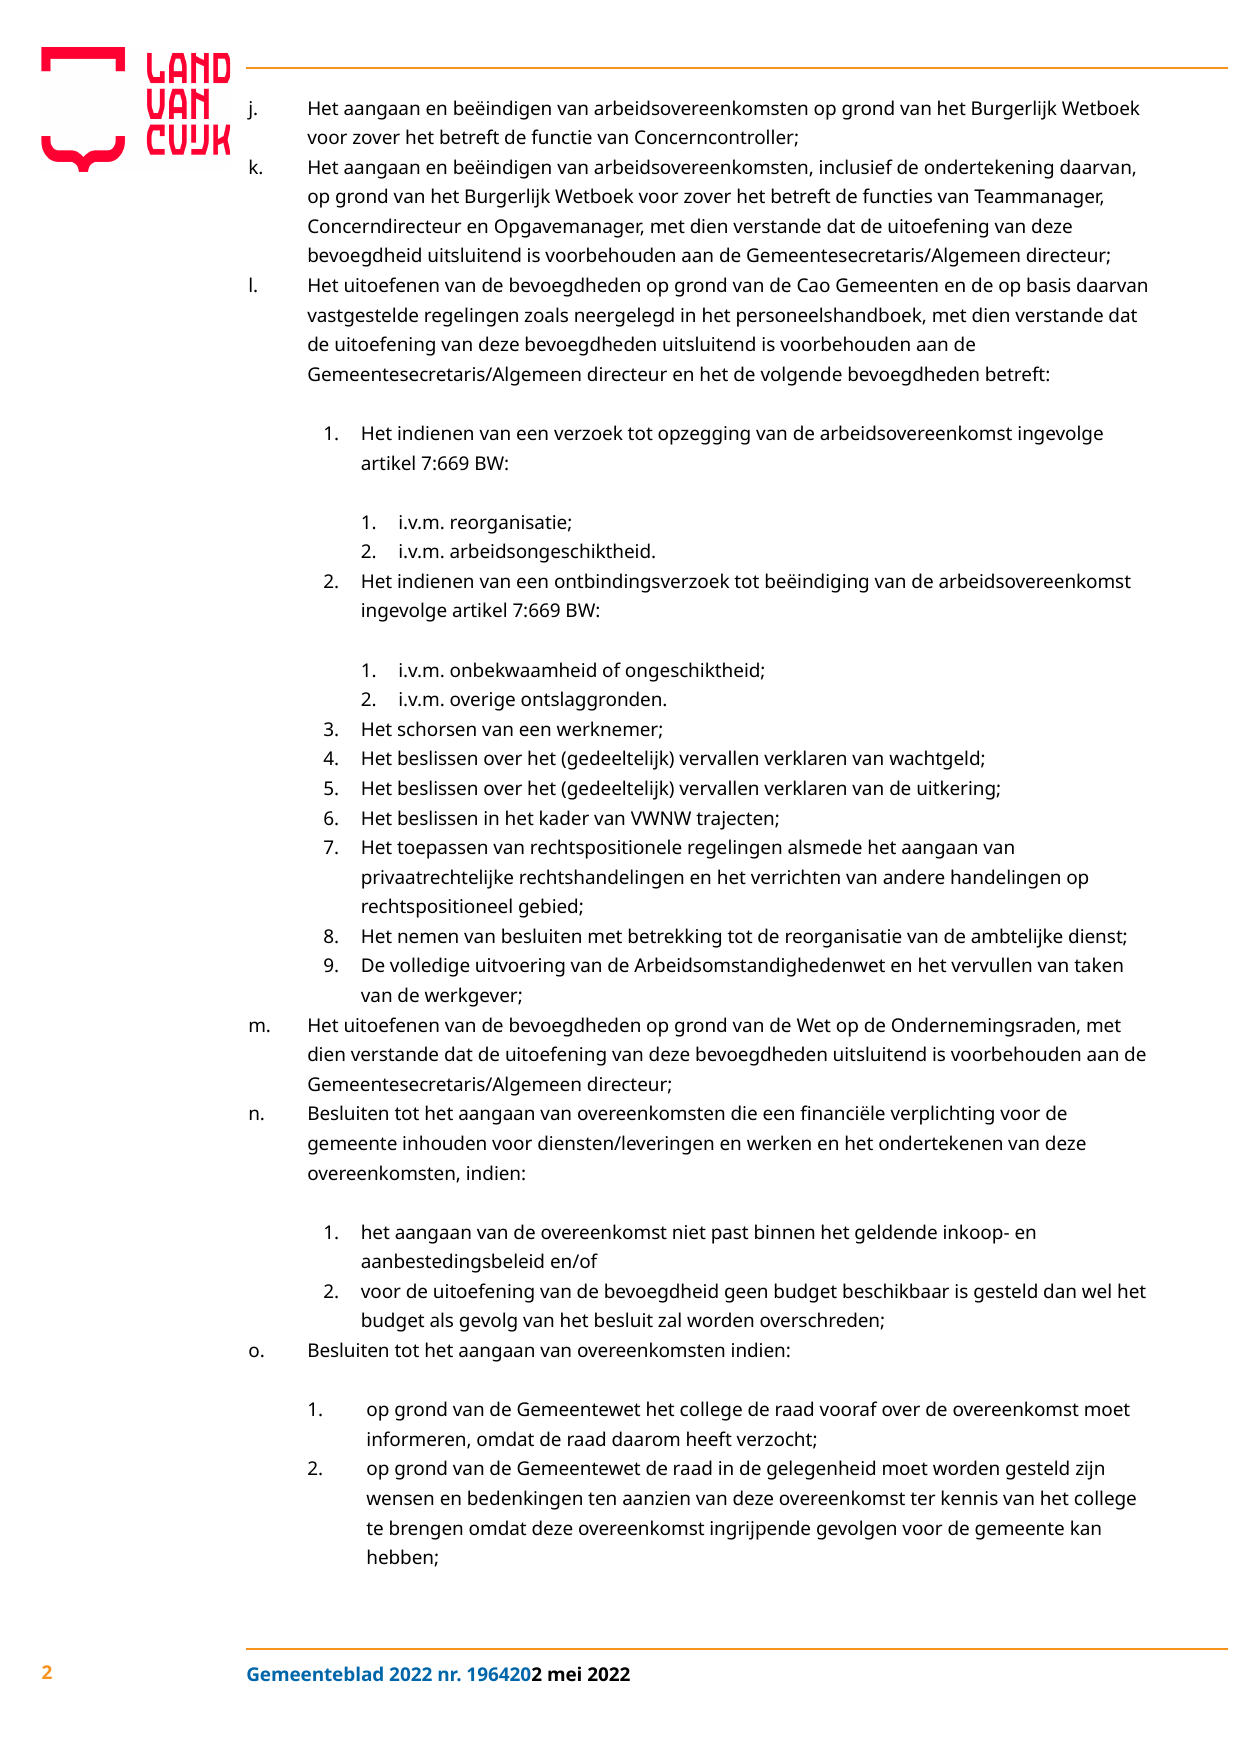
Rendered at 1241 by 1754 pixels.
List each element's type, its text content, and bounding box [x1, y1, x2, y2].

list Het toepassen van rechtspositionele regelingen alsmede het aangaan van privaatrechtelijke rechtshandelingen en het verrichten van andere handelingen op rechtspositioneel gebied; [323, 834, 1152, 919]
list op grond van de Gemeentewet de raad in de gelegenheid moet worden gesteld zijn wensen en bedenkingen ten aanzien van deze overeenkomst ter kennis van het college te brengen omdat deze overeenkomst ingrijpende gevolgen voor de gemeente kan hebben; [307, 1456, 1152, 1570]
picture [41, 47, 231, 172]
list Het nemen van besluiten met betrekking tot de reorganisatie van de ambtelijke dienst; [323, 923, 1152, 949]
list i.v.m. overige ontslaggronden. [361, 686, 1152, 712]
list het aangaan van de overeenkomst niet past binnen het geldende inkoop- en aanbestedingsbeleid en/of [323, 1219, 1152, 1274]
list Besluiten tot het aangaan van overeenkomsten indien: [248, 1337, 1152, 1363]
list Het indienen van een verzoek tot opzegging van de arbeidsovereenkomst ingevolge artikel 7:669 BW: [323, 420, 1152, 476]
list op grond van de Gemeentewet het college de raad vooraf over de overeenkomst moet informeren, omdat de raad daarom heeft verzocht; [307, 1396, 1152, 1452]
list Het beslissen over het (gedeeltelijk) vervallen verklaren van wachtgeld; [323, 746, 1152, 771]
list Het beslissen in het kader van VWNW trajecten; [323, 805, 1152, 831]
list Het aangaan en beëindigen van arbeidsovereenkomsten, inclusief de ondertekening daarvan, op grond van het Burgerlijk Wetboek voor zover het betreft de functies van Teammanager, Concerndirecteur en Opgavemanager, met dien verstande dat de uitoefening van deze bevoegdheid uitsluitend is voorbehouden aan de Gemeentesecretaris/Algemeen directeur; [248, 154, 1152, 268]
list i.v.m. arbeidsongeschiktheid. [361, 538, 1152, 564]
list voor de uitoefening van de bevoegdheid geen budget beschikbaar is gesteld dan wel het budget als gevolg van het besluit zal worden overschreden; [323, 1278, 1152, 1333]
list Het schorsen van een werknemer; [323, 716, 1152, 742]
list i.v.m. reorganisatie; [361, 509, 1152, 535]
list Het aangaan en beëindigen van arbeidsovereenkomsten op grond van het Burgerlijk Wetboek voor zover het betreft de functie van Concerncontroller; [248, 95, 1152, 150]
list De volledige uitvoering van de Arbeidsomstandighedenwet en het vervullen van taken van de werkgever; [323, 953, 1152, 1008]
list Besluiten tot het aangaan van overeenkomsten die een financiële verplichting voor de gemeente inhouden voor diensten/leveringen en werken en het ondertekenen van deze overeenkomsten, indien: [248, 1101, 1152, 1186]
list Het uitoefenen van de bevoegdheden op grond van de Cao Gemeenten en de op basis daarvan vastgestelde regelingen zoals neergelegd in het personeelshandboek, met dien verstande dat de uitoefening van deze bevoegdheden uitsluitend is voorbehouden aan de Gemeentesecretaris/Algemeen directeur en het de volgende bevoegdheden betreft: [248, 272, 1152, 387]
list Het uitoefenen van de bevoegdheden op grond van de Wet op de Ondernemingsraden, met dien verstande dat de uitoefening van deze bevoegdheden uitsluitend is voorbehouden aan de Gemeentesecretaris/Algemeen directeur; [248, 1012, 1152, 1097]
list Het indienen van een ontbindingsverzoek tot beëindiging van de arbeidsovereenkomst ingevolge artikel 7:669 BW: [323, 568, 1152, 623]
list Het beslissen over het (gedeeltelijk) vervallen verklaren van de uitkering; [323, 775, 1152, 801]
list i.v.m. onbekwaamheid of ongeschiktheid; [361, 657, 1152, 683]
